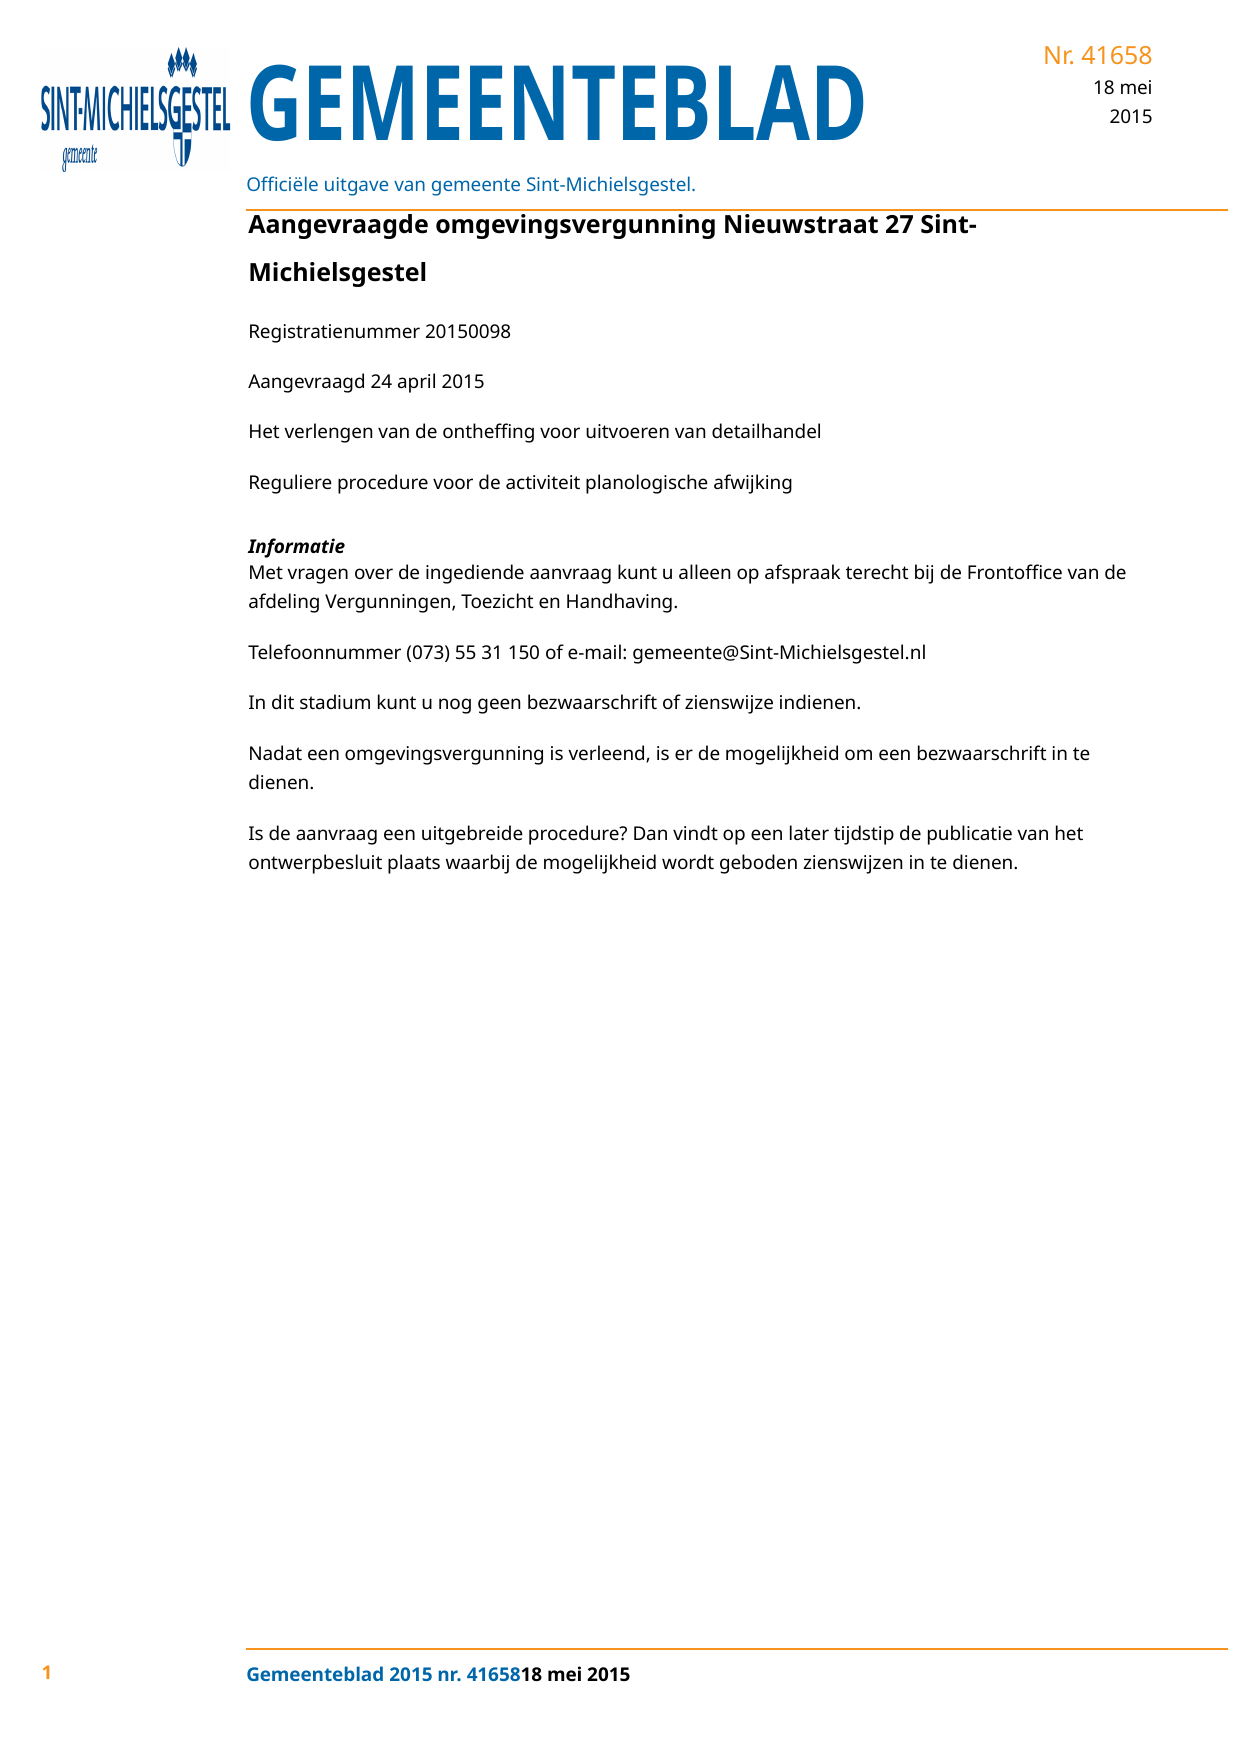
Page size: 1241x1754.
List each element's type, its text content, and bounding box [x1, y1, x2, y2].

text In dit stadium kunt u nog geen bezwaarschrift of zienswijze indienen. [248, 689, 1152, 715]
text Het verlengen van de ontheffing voor uitvoeren van detailhandel [248, 419, 1152, 444]
text Telefoonnummer (073) 55 31 150 of e-mail: gemeente@Sint-Michielsgestel.nl [248, 639, 1152, 664]
text Informatie [248, 533, 1152, 559]
text Aangevraagde omgevingsvergunning Nieuwstraat 27 Sint-Michielsgestel [248, 211, 1152, 288]
text Registratienummer 20150098 [248, 318, 1152, 344]
text Nadat een omgevingsvergunning is verleend, is er de mogelijkheid om een bezwaarschrift in te dienen. [248, 740, 1152, 795]
text Is de aanvraag een uitgebreide procedure? Dan vindt op een later tijdstip de publicatie van het ontwerpbesluit plaats waarbij de mogelijkheid wordt geboden zienswijzen in te dienen. [248, 820, 1152, 875]
text Aangevraagd 24 april 2015 [248, 368, 1152, 394]
text Reguliere procedure voor de activiteit planologische afwijking [248, 469, 1152, 495]
text Met vragen over de ingediende aanvraag kunt u alleen op afspraak terecht bij de Frontoffice van de afdeling Vergunningen, Toezicht en Handhaving. [248, 559, 1152, 614]
picture [41, 47, 231, 172]
